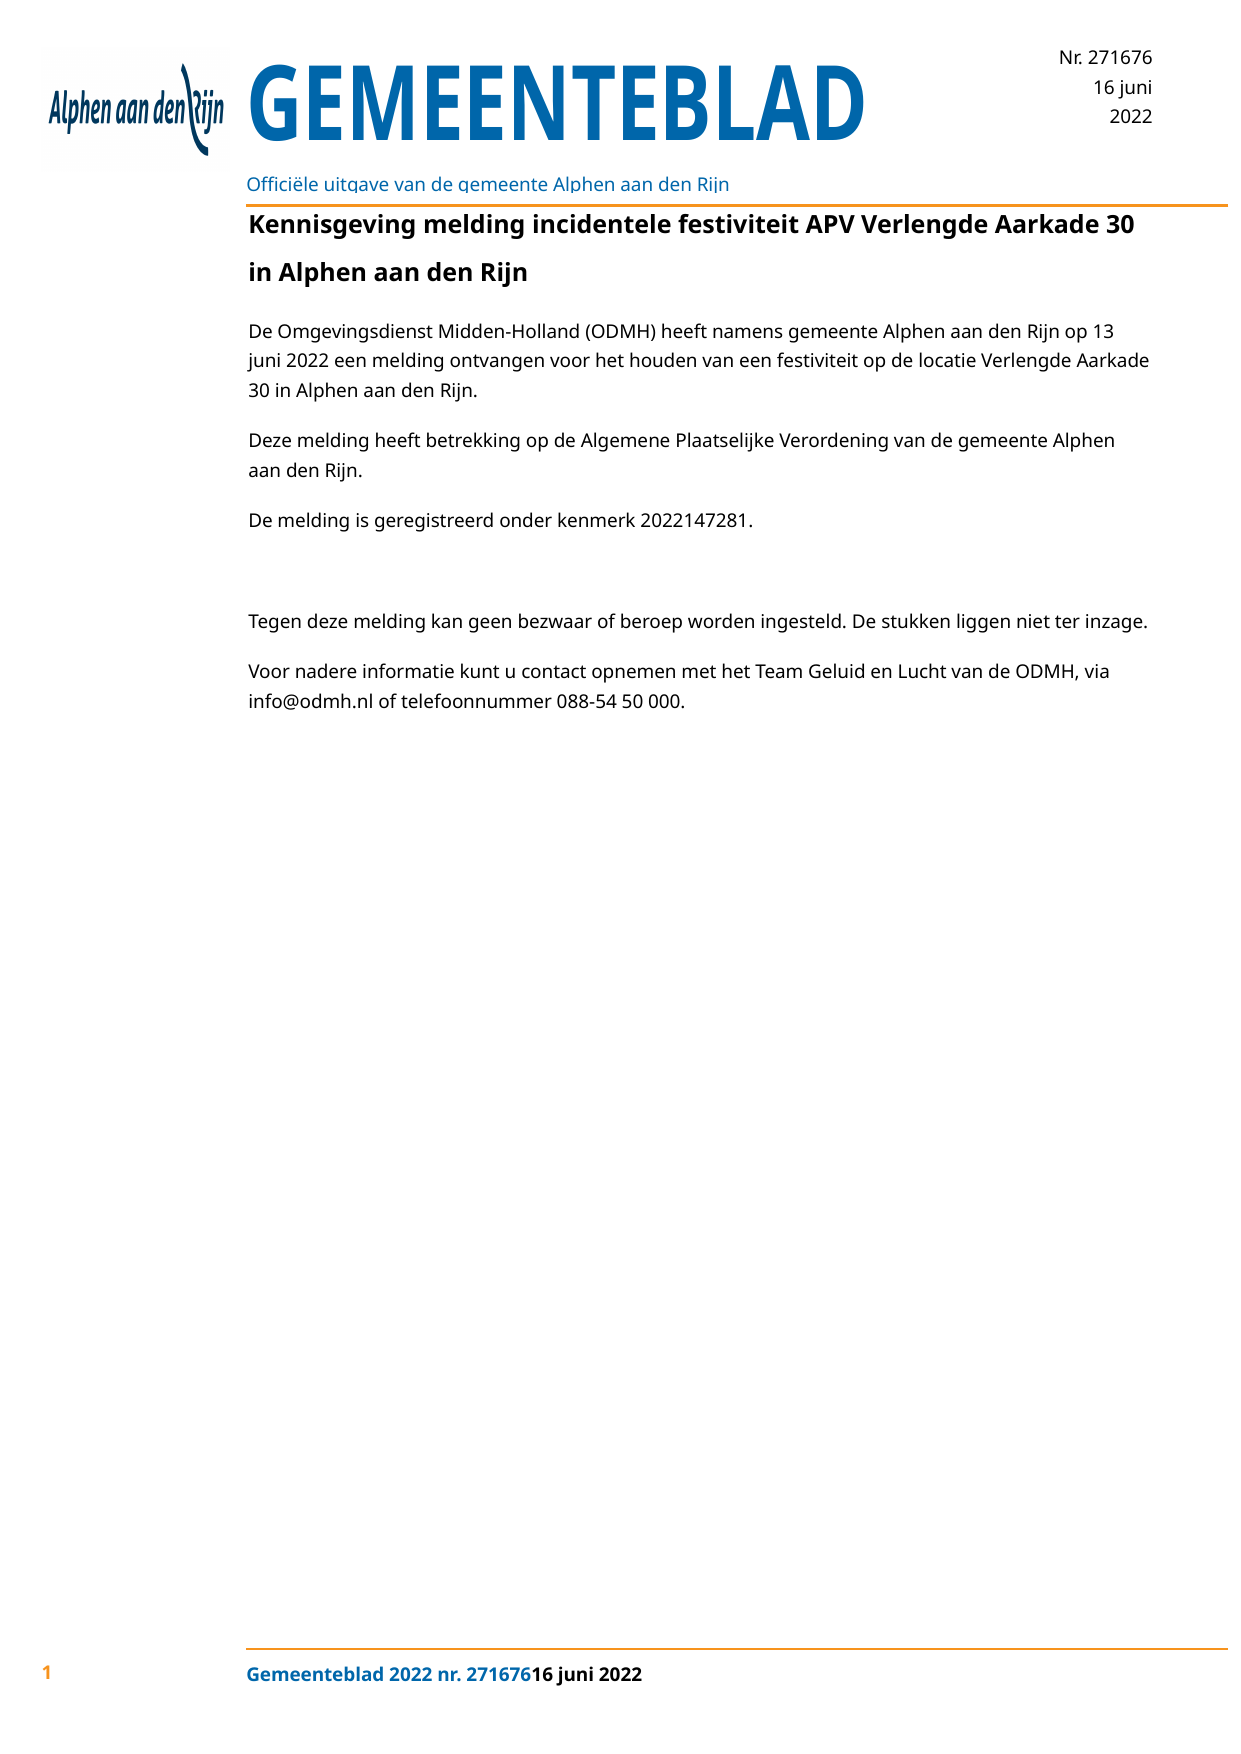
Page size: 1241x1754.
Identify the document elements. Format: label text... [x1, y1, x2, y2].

text De melding is geregistreerd onder kenmerk 2022147281. [248, 507, 1152, 533]
text De Omgevingsdienst Midden-Holland (ODMH) heeft namens gemeente Alphen aan den Rijn op 13 juni 2022 een melding ontvangen voor het houden van een festiviteit op de locatie Verlengde Aarkade 30 in Alphen aan den Rijn. [248, 318, 1152, 403]
text Deze melding heeft betrekking op de Algemene Plaatselijke Verordening van de gemeente Alphen aan den Rijn. [248, 427, 1152, 483]
text Tegen deze melding kan geen bezwaar of beroep worden ingesteld. De stukken liggen niet ter inzage. [248, 608, 1152, 634]
text Kennisgeving melding incidentele festiviteit APV Verlengde Aarkade 30 in Alphen aan den Rijn [248, 207, 1152, 288]
picture [41, 47, 231, 172]
text Voor nadere informatie kunt u contact opnemen met het Team Geluid en Lucht van de ODMH, via info@odmh.nl of telefoonnummer 088-54 50 000. [248, 659, 1152, 714]
